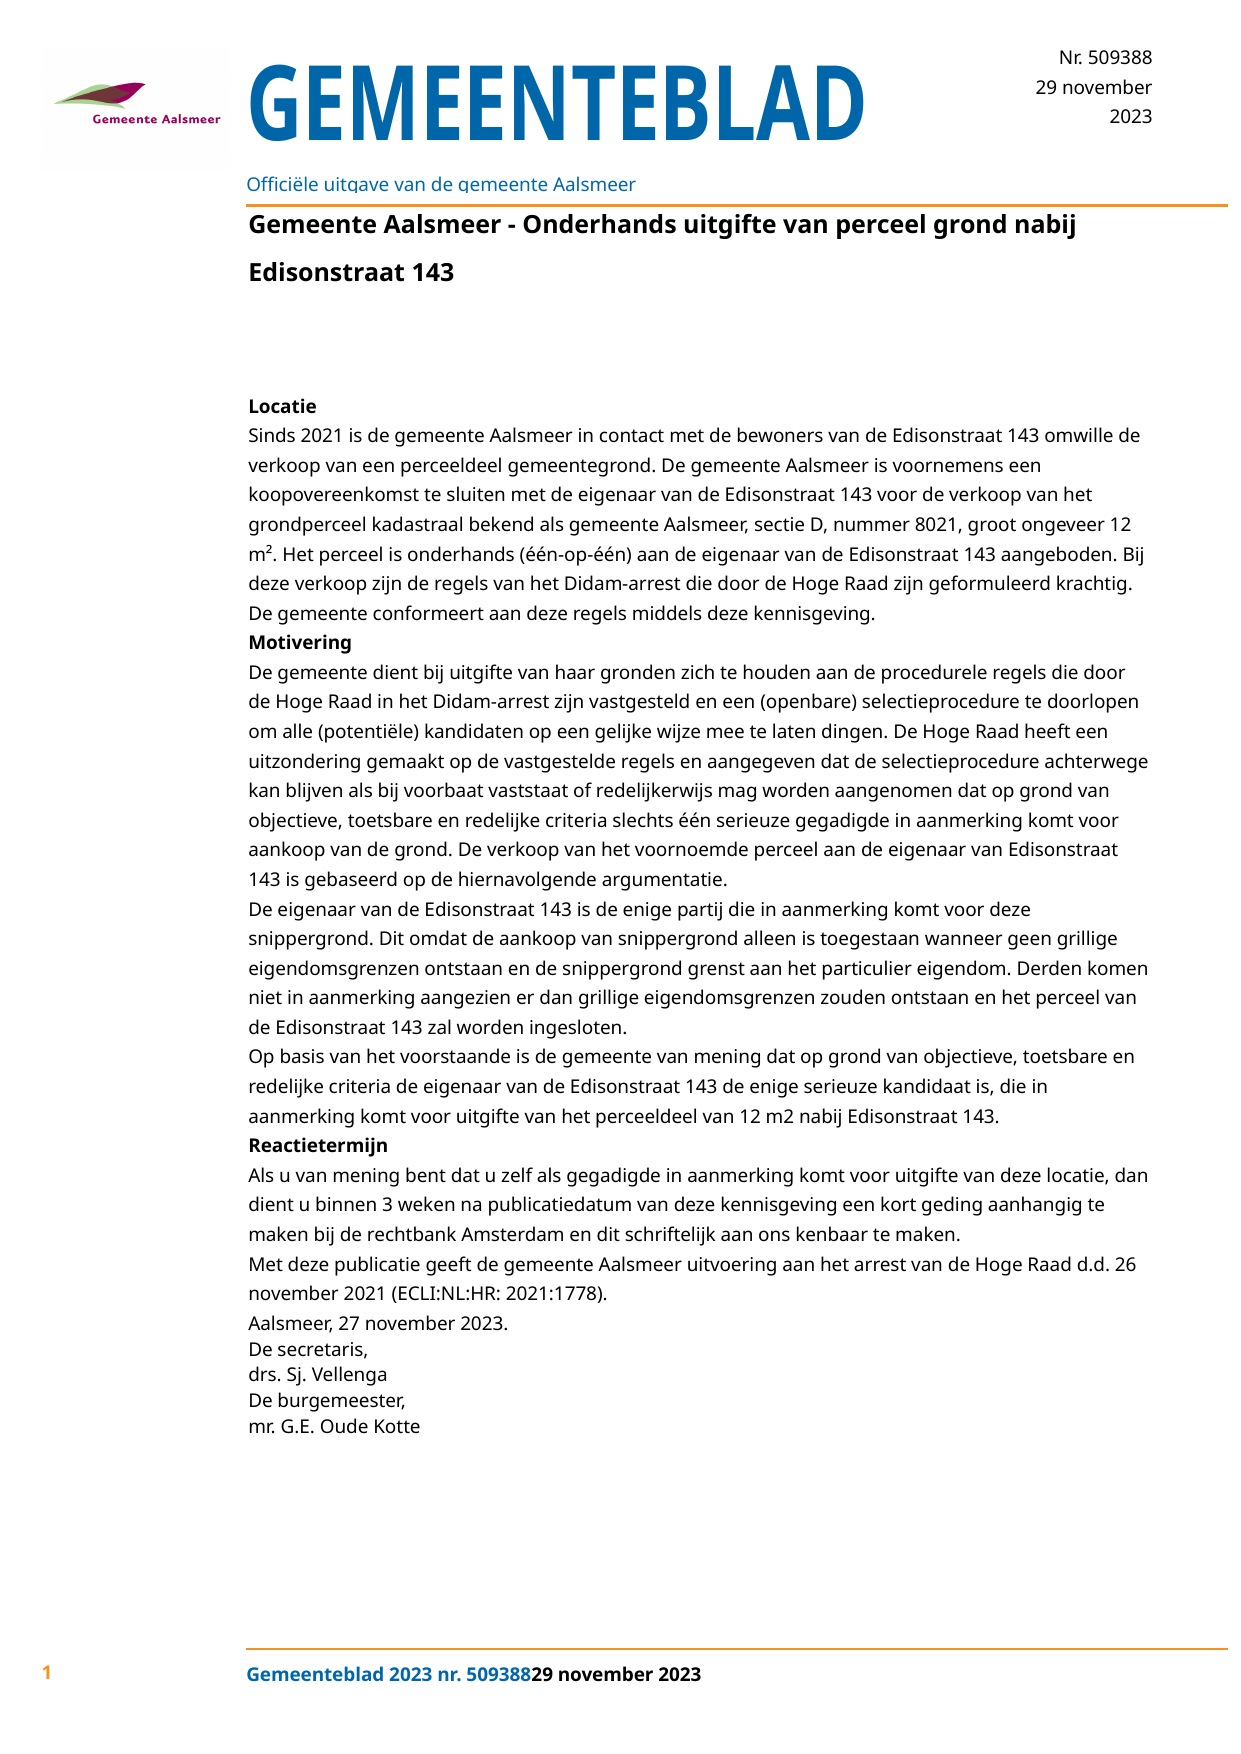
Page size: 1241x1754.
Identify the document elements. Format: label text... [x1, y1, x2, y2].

text Aalsmeer, 27 november 2023. [248, 1310, 1152, 1336]
text drs. Sj. Vellenga [248, 1361, 1152, 1387]
text mr. G.E. Oude Kotte [248, 1413, 1152, 1439]
text Reactietermijn [248, 1132, 1152, 1158]
text De eigenaar van de Edisonstraat 143 is de enige partij die in aanmerking komt voor deze snippergrond. Dit omdat de aankoop van snippergrond alleen is toegestaan wanneer geen grillige eigendomsgrenzen ontstaan en de snippergrond grenst aan het particulier eigendom. Derden komen niet in aanmerking aangezien er dan grillige eigendomsgrenzen zouden ontstaan en het perceel van de Edisonstraat 143 zal worden ingesloten. [248, 896, 1152, 1040]
text Sinds 2021 is de gemeente Aalsmeer in contact met de bewoners van de Edisonstraat 143 omwille de verkoop van een perceeldeel gemeentegrond. De gemeente Aalsmeer is voornemens een koopovereenkomst te sluiten met de eigenaar van de Edisonstraat 143 voor de verkoop van het grondperceel kadastraal bekend als gemeente Aalsmeer, sectie D, nummer 8021, groot ongeveer 12 m². Het perceel is onderhands (één-op-één) aan de eigenaar van de Edisonstraat 143 aangeboden. Bij deze verkoop zijn de regels van het Didam-arrest die door de Hoge Raad zijn geformuleerd krachtig. De gemeente conformeert aan deze regels middels deze kennisgeving. [248, 422, 1152, 626]
text Locatie [248, 393, 1152, 419]
text De gemeente dient bij uitgifte van haar gronden zich te houden aan de procedurele regels die door de Hoge Raad in het Didam-arrest zijn vastgesteld en een (openbare) selectieprocedure te doorlopen om alle (potentiële) kandidaten op een gelijke wijze mee te laten dingen. De Hoge Raad heeft een uitzondering gemaakt op de vastgestelde regels en aangegeven dat de selectieprocedure achterwege kan blijven als bij voorbaat vaststaat of redelijkerwijs mag worden aangenomen dat op grond van objectieve, toetsbare en redelijke criteria slechts één serieuze gegadigde in aanmerking komt voor aankoop van de grond. De verkoop van het voornoemde perceel aan de eigenaar van Edisonstraat 143 is gebaseerd op de hiernavolgende argumentatie. [248, 659, 1152, 892]
text Op basis van het voorstaande is de gemeente van mening dat op grond van objectieve, toetsbare en redelijke criteria de eigenaar van de Edisonstraat 143 de enige serieuze kandidaat is, die in aanmerking komt voor uitgifte van het perceeldeel van 12 m2 nabij Edisonstraat 143. [248, 1044, 1152, 1129]
text De burgemeester, [248, 1387, 1152, 1413]
picture [41, 47, 231, 172]
text Motivering [248, 629, 1152, 655]
text Gemeente Aalsmeer - Onderhands uitgifte van perceel grond nabij Edisonstraat 143 [248, 207, 1152, 288]
text De secretaris, [248, 1336, 1152, 1361]
text Als u van mening bent dat u zelf als gegadigde in aanmerking komt voor uitgifte van deze locatie, dan dient u binnen 3 weken na publicatiedatum van deze kennisgeving een kort geding aanhangig te maken bij de rechtbank Amsterdam en dit schriftelijk aan ons kenbaar te maken. [248, 1162, 1152, 1247]
text Met deze publicatie geeft de gemeente Aalsmeer uitvoering aan het arrest van de Hoge Raad d.d. 26 november 2021 (ECLI:NL:HR: 2021:1778). [248, 1251, 1152, 1306]
